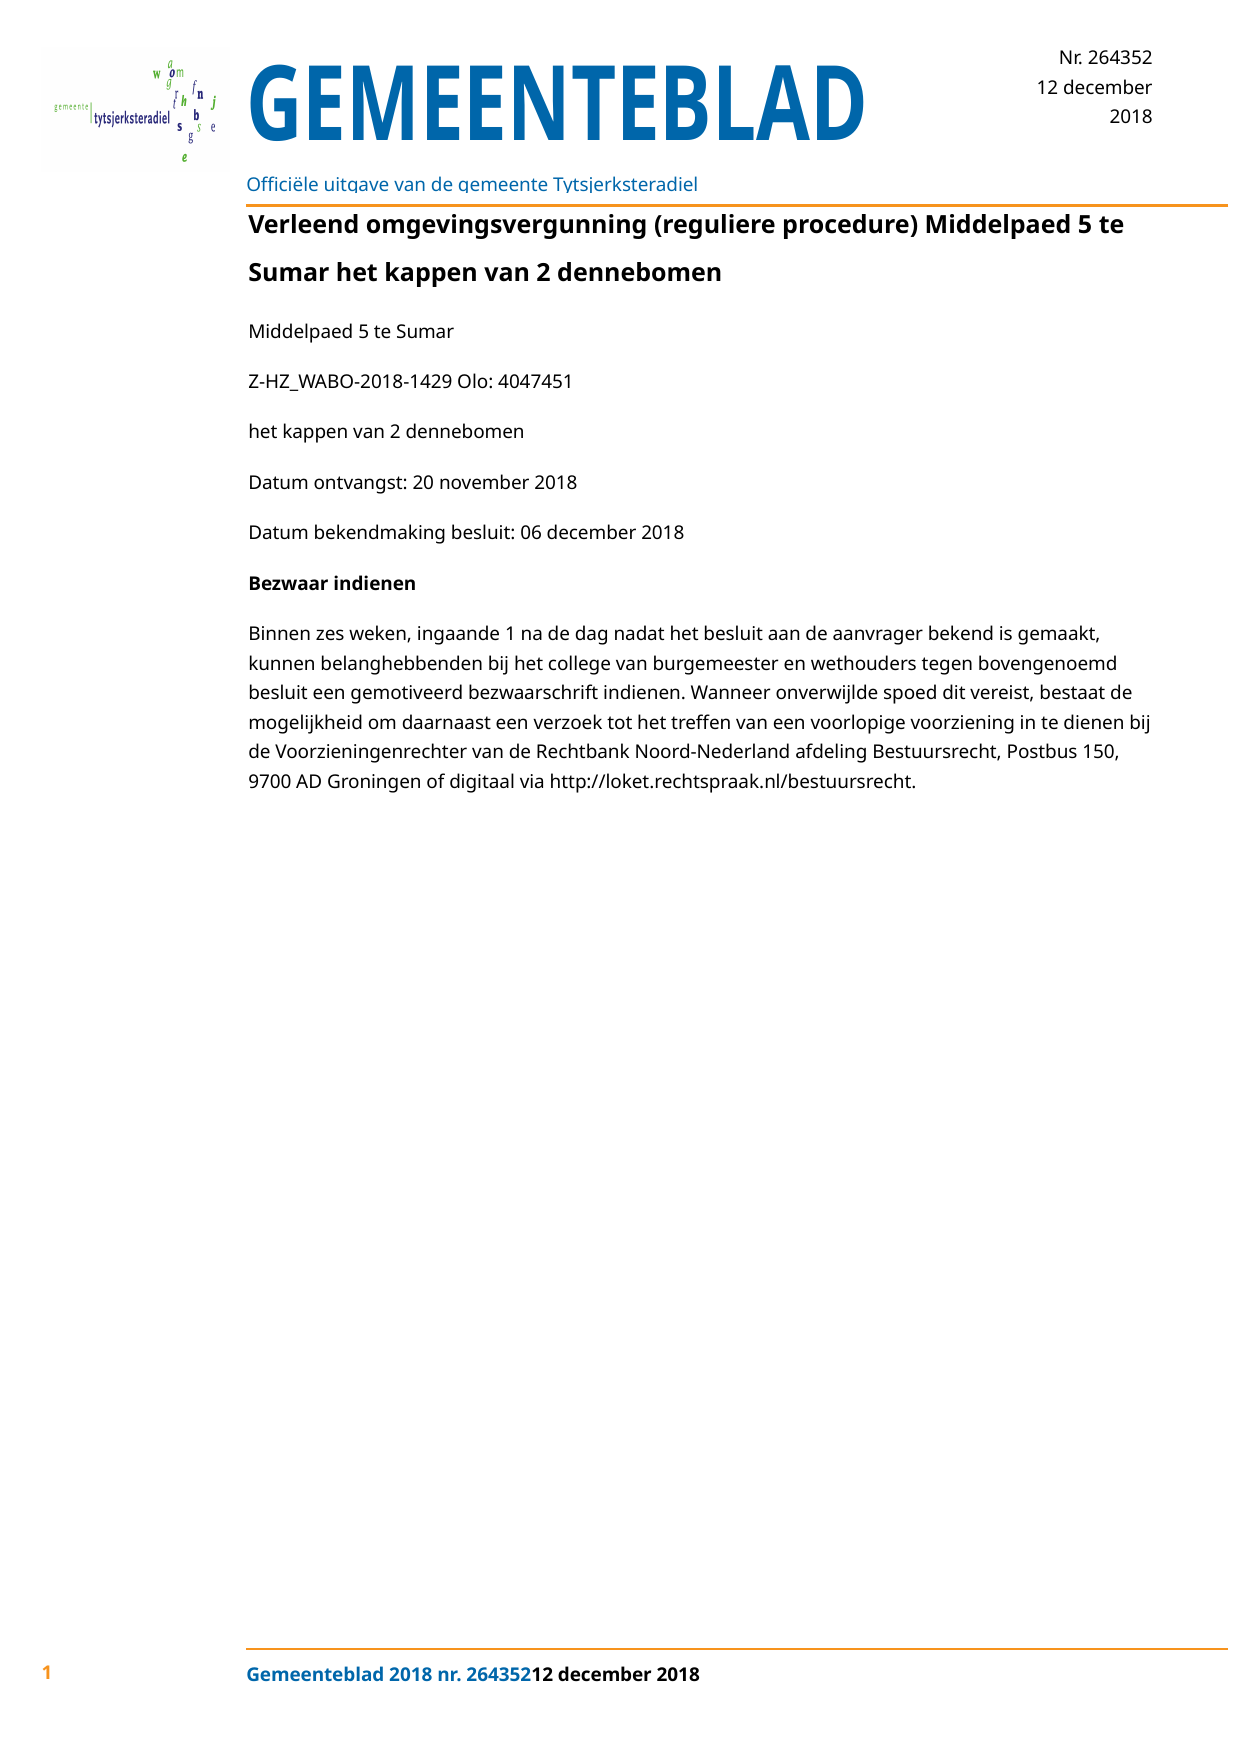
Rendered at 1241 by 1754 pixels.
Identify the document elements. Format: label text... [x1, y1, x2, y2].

text Z-HZ_WABO-2018-1429 Olo: 4047451 [248, 368, 1152, 394]
picture [41, 47, 231, 172]
text Bezwaar indienen [248, 570, 1152, 596]
text Datum bekendmaking besluit: 06 december 2018 [248, 519, 1152, 545]
text Middelpaed 5 te Sumar [248, 318, 1152, 344]
text het kappen van 2 dennebomen [248, 419, 1152, 444]
text Verleend omgevingsvergunning (reguliere procedure) Middelpaed 5 te Sumar het kappen van 2 dennebomen [248, 207, 1152, 288]
text Datum ontvangst: 20 november 2018 [248, 469, 1152, 495]
text Binnen zes weken, ingaande 1 na de dag nadat het besluit aan de aanvrager bekend is gemaakt, kunnen belanghebbenden bij het college van burgemeester en wethouders tegen bovengenoemd besluit een gemotiveerd bezwaarschrift indienen. Wanneer onverwijlde spoed dit vereist, bestaat de mogelijkheid om daarnaast een verzoek tot het treffen van een voorlopige voorziening in te dienen bij de Voorzieningenrechter van de Rechtbank Noord-Nederland afdeling Bestuursrecht, Postbus 150, 9700 AD Groningen of digitaal via http://loket.rechtspraak.nl/bestuursrecht. [248, 620, 1152, 794]
